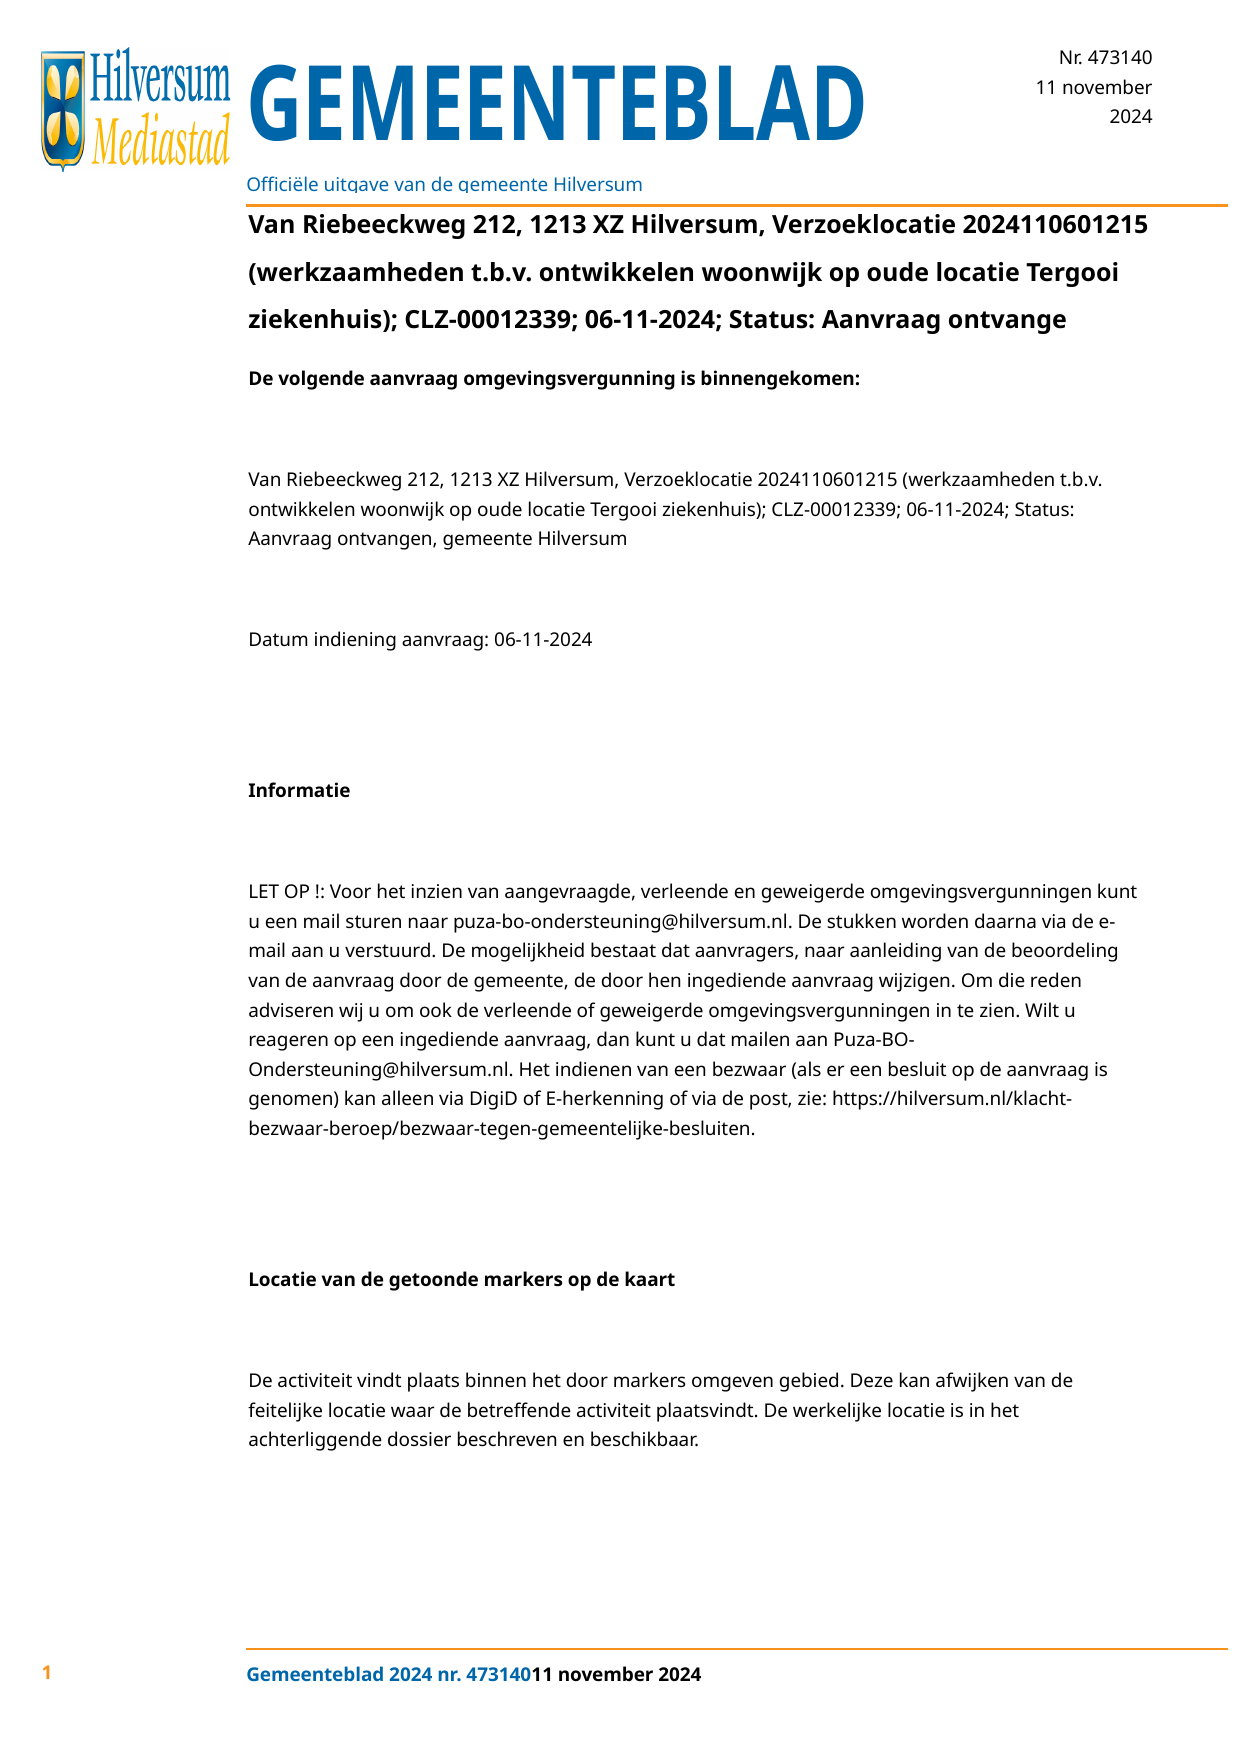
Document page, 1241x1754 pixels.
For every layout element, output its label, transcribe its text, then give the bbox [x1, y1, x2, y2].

text De activiteit vindt plaats binnen het door markers omgeven gebied. Deze kan afwijken van de feitelijke locatie waar de betreffende activiteit plaatsvindt. De werkelijke locatie is in het achterliggende dossier beschreven en beschikbaar. [248, 1367, 1152, 1452]
text Informatie [248, 778, 1152, 803]
picture [41, 47, 231, 172]
text Van Riebeeckweg 212, 1213 XZ Hilversum, Verzoeklocatie 2024110601215 (werkzaamheden t.b.v. ontwikkelen woonwijk op oude locatie Tergooi ziekenhuis); CLZ-00012339; 06-11-2024; Status: Aanvraag ontvange [248, 207, 1152, 336]
text Van Riebeeckweg 212, 1213 XZ Hilversum, Verzoeklocatie 2024110601215 (werkzaamheden t.b.v. ontwikkelen woonwijk op oude locatie Tergooi ziekenhuis); CLZ-00012339; 06-11-2024; Status: Aanvraag ontvangen, gemeente Hilversum [248, 466, 1152, 551]
text Locatie van de getoonde markers op de kaart [248, 1266, 1152, 1292]
text Datum indiening aanvraag: 06-11-2024 [248, 626, 1152, 652]
text De volgende aanvraag omgevingsvergunning is binnengekomen: [248, 366, 1152, 391]
text LET OP !: Voor het inzien van aangevraagde, verleende en geweigerde omgevingsvergunningen kunt u een mail sturen naar puza-bo-ondersteuning@hilversum.nl. De stukken worden daarna via de e-mail aan u verstuurd. De mogelijkheid bestaat dat aanvragers, naar aanleiding van de beoordeling van de aanvraag door de gemeente, de door hen ingediende aanvraag wijzigen. Om die reden adviseren wij u om ook de verleende of geweigerde omgevingsvergunningen in te zien. Wilt u reageren op een ingediende aanvraag, dan kunt u dat mailen aan Puza-BO-Ondersteuning@hilversum.nl. Het indienen van een bezwaar (als er een besluit op de aanvraag is genomen) kan alleen via DigiD of E-herkenning of via de post, zie: https://hilversum.nl/klacht-bezwaar-beroep/bezwaar-tegen-gemeentelijke-besluiten. [248, 878, 1152, 1141]
